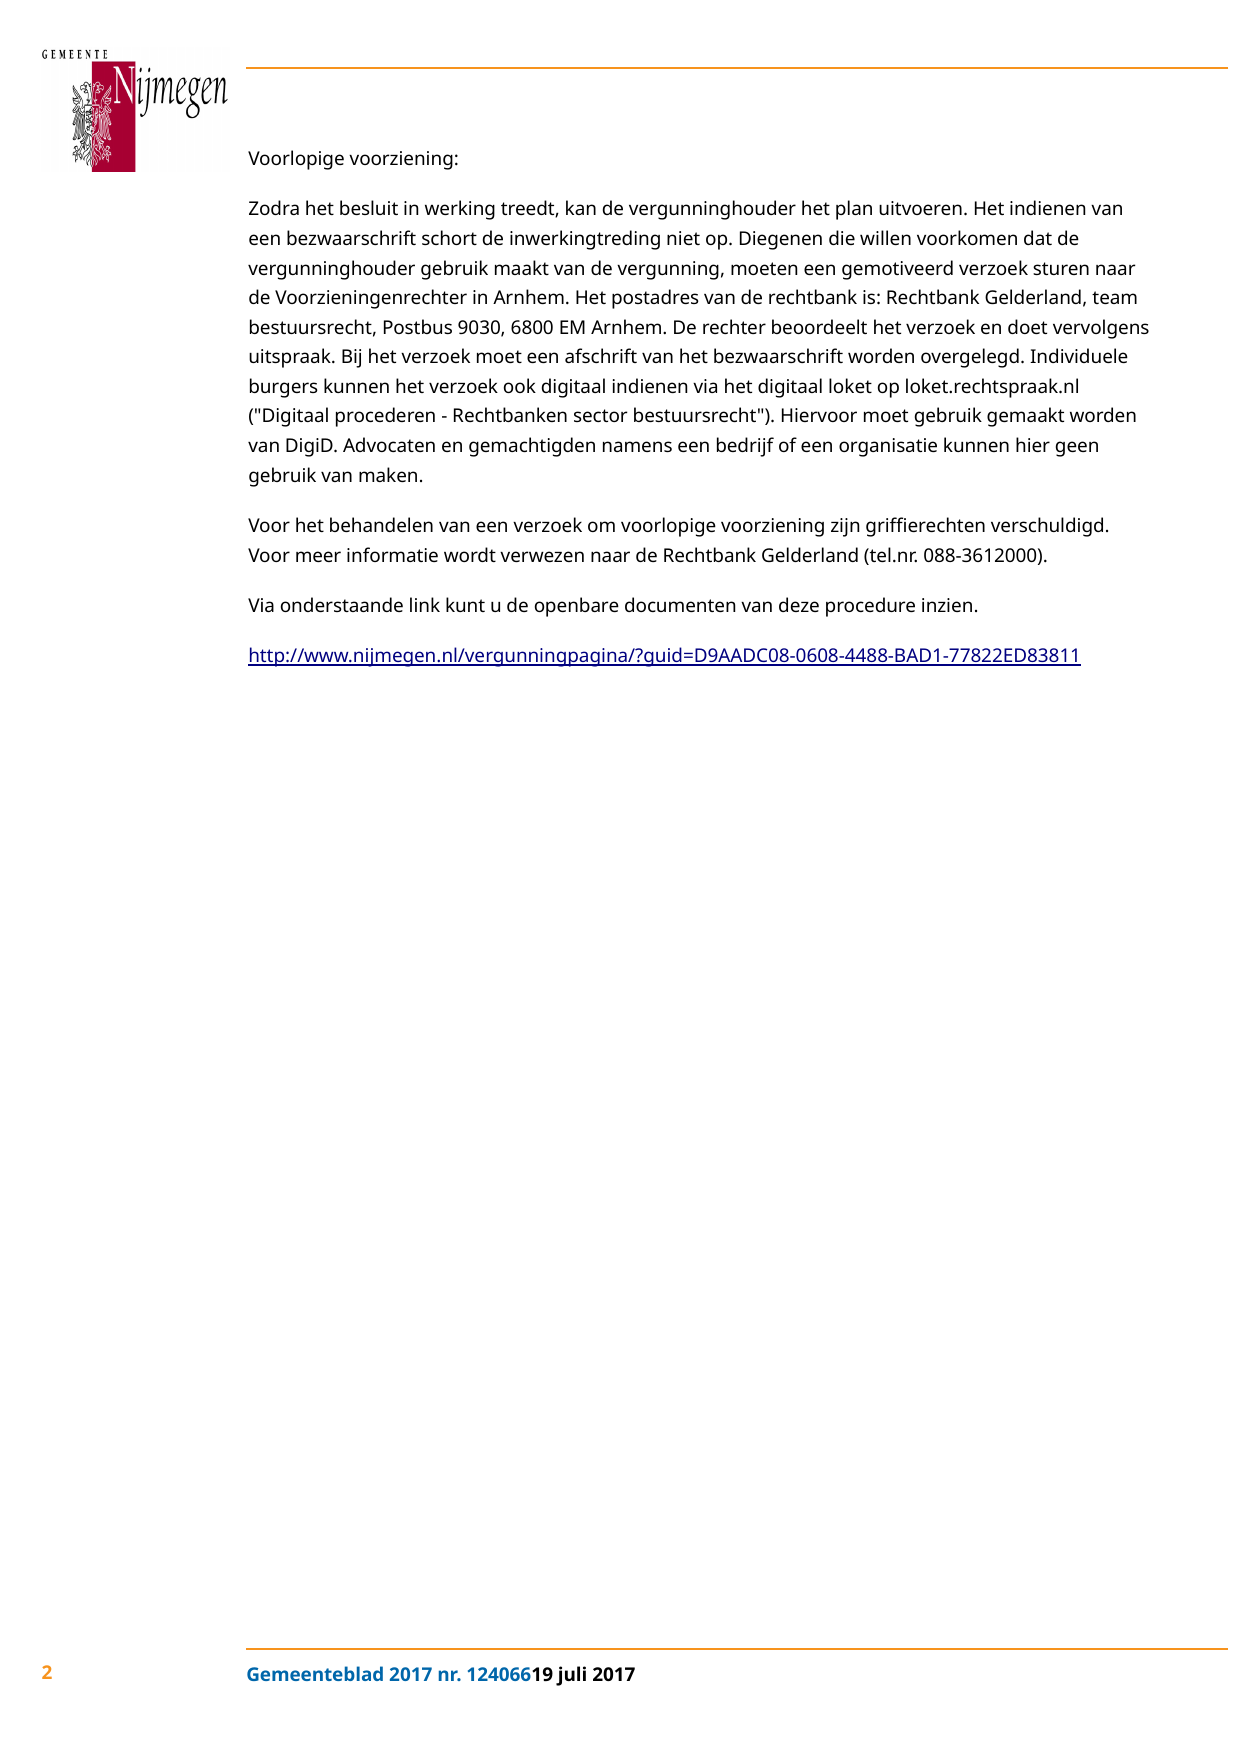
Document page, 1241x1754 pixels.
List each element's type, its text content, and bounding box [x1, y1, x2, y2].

text Voor het behandelen van een verzoek om voorlopige voorziening zijn griffierechten verschuldigd. Voor meer informatie wordt verwezen naar de Rechtbank Gelderland (tel.nr. 088-3612000). [248, 512, 1152, 568]
text Via onderstaande link kunt u de openbare documenten van deze procedure inzien. [248, 592, 1152, 618]
text Voorlopige voorziening: [248, 145, 1152, 171]
picture [41, 47, 231, 172]
text http://www.nijmegen.nl/vergunningpagina/?guid=D9AADC08-0608-4488-BAD1-77822ED83811 [248, 643, 1152, 668]
text Zodra het besluit in werking treedt, kan de vergunninghouder het plan uitvoeren. Het indienen van een bezwaarschrift schort de inwerkingtreding niet op. Diegenen die willen voorkomen dat de vergunninghouder gebruik maakt van de vergunning, moeten een gemotiveerd verzoek sturen naar de Voorzieningenrechter in Arnhem. Het postadres van de rechtbank is: Rechtbank Gelderland, team bestuursrecht, Postbus 9030, 6800 EM Arnhem. De rechter beoordeelt het verzoek en doet vervolgens uitspraak. Bij het verzoek moet een afschrift van het bezwaarschrift worden overgelegd. Individuele burgers kunnen het verzoek ook digitaal indienen via het digitaal loket op loket.rechtspraak.nl ("Digitaal procederen - Rechtbanken sector bestuursrecht"). Hiervoor moet gebruik gemaakt worden van DigiD. Advocaten en gemachtigden namens een bedrijf of een organisatie kunnen hier geen gebruik van maken. [248, 196, 1152, 488]
